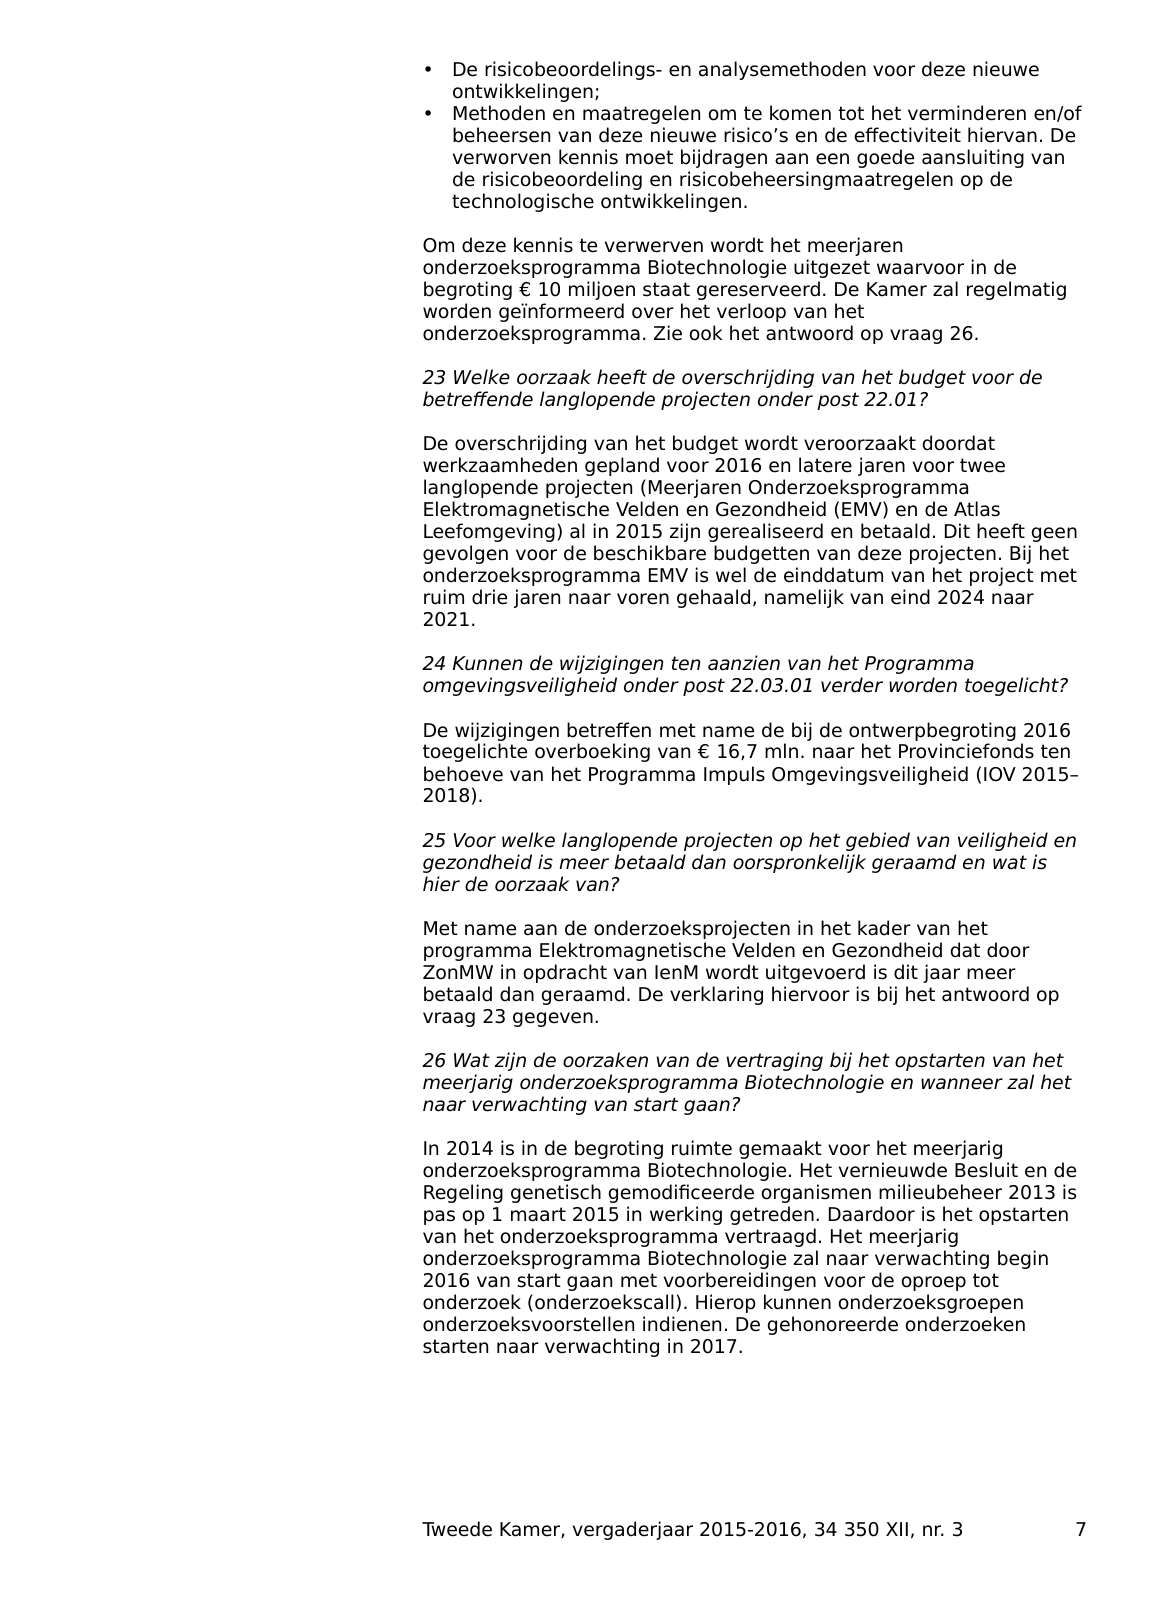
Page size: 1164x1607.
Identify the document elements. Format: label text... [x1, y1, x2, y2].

text In 2014 is in de begroting ruimte gemaakt voor het meerjarig onderzoeksprogramma Biotechnologie. Het vernieuwde Besluit en de Regeling genetisch gemodificeerde organismen milieubeheer 2013 is pas op 1 maart 2015 in werking getreden. Daardoor is het opstarten van het onderzoeksprogramma vertraagd. Het meerjarig onderzoeksprogramma Biotechnologie zal naar verwachting begin 2016 van start gaan met voorbereidingen voor de oproep tot onderzoek (onderzoekscall). Hierop kunnen onderzoeksgroepen onderzoeksvoorstellen indienen. De gehonoreerde onderzoeken starten naar verwachting in 2017. [422, 1138, 1087, 1358]
subtitle 25 Voor welke langlopende projecten op het gebied van veiligheid en gezondheid is meer betaald dan oorspronkelijk geraamd en wat is hier de oorzaak van? [422, 829, 1087, 896]
subtitle 26 Wat zijn de oorzaken van de vertraging bij het opstarten van het meerjarig onderzoeksprogramma Biotechnologie en wanneer zal het naar verwachting van start gaan? [422, 1050, 1087, 1116]
text Met name aan de onderzoeksprojecten in het kader van het programma Elektromagnetische Velden en Gezondheid dat door ZonMW in opdracht van IenM wordt uitgevoerd is dit jaar meer betaald dan geraamd. De verklaring hiervoor is bij het antwoord op vraag 23 gegeven. [422, 918, 1087, 1028]
text • De risicobeoordelings- en analysemethoden voor deze nieuwe ontwikkelingen; [422, 59, 1087, 103]
subtitle 24 Kunnen de wijzigingen ten aanzien van het Programma omgevingsveiligheid onder post 22.03.01 verder worden toegelicht? [422, 653, 1087, 697]
subtitle 23 Welke oorzaak heeft de overschrijding van het budget voor de betreffende langlopende projecten onder post 22.01? [422, 367, 1087, 411]
text De wijzigingen betreffen met name de bij de ontwerpbegroting 2016 toegelichte overboeking van € 16,7 mln. naar het Provinciefonds ten behoeve van het Programma Impuls Omgevingsveiligheid (IOV 2015–2018). [422, 719, 1087, 807]
text • Methoden en maatregelen om te komen tot het verminderen en/of beheersen van deze nieuwe risico’s en de effectiviteit hiervan. De verworven kennis moet bijdragen aan een goede aansluiting van de risicobeoordeling en risicobeheersingmaatregelen op de technologische ontwikkelingen. [422, 103, 1087, 213]
text Om deze kennis te verwerven wordt het meerjaren onderzoeksprogramma Biotechnologie uitgezet waarvoor in de begroting € 10 miljoen staat gereserveerd. De Kamer zal regelmatig worden geïnformeerd over het verloop van het onderzoeksprogramma. Zie ook het antwoord op vraag 26. [422, 235, 1087, 345]
text De overschrijding van het budget wordt veroorzaakt doordat werkzaamheden gepland voor 2016 en latere jaren voor twee langlopende projecten (Meerjaren Onderzoeksprogramma Elektromagnetische Velden en Gezondheid (EMV) en de Atlas Leefomgeving) al in 2015 zijn gerealiseerd en betaald. Dit heeft geen gevolgen voor de beschikbare budgetten van deze projecten. Bij het onderzoeksprogramma EMV is wel de einddatum van het project met ruim drie jaren naar voren gehaald, namelijk van eind 2024 naar 2021. [422, 433, 1087, 631]
